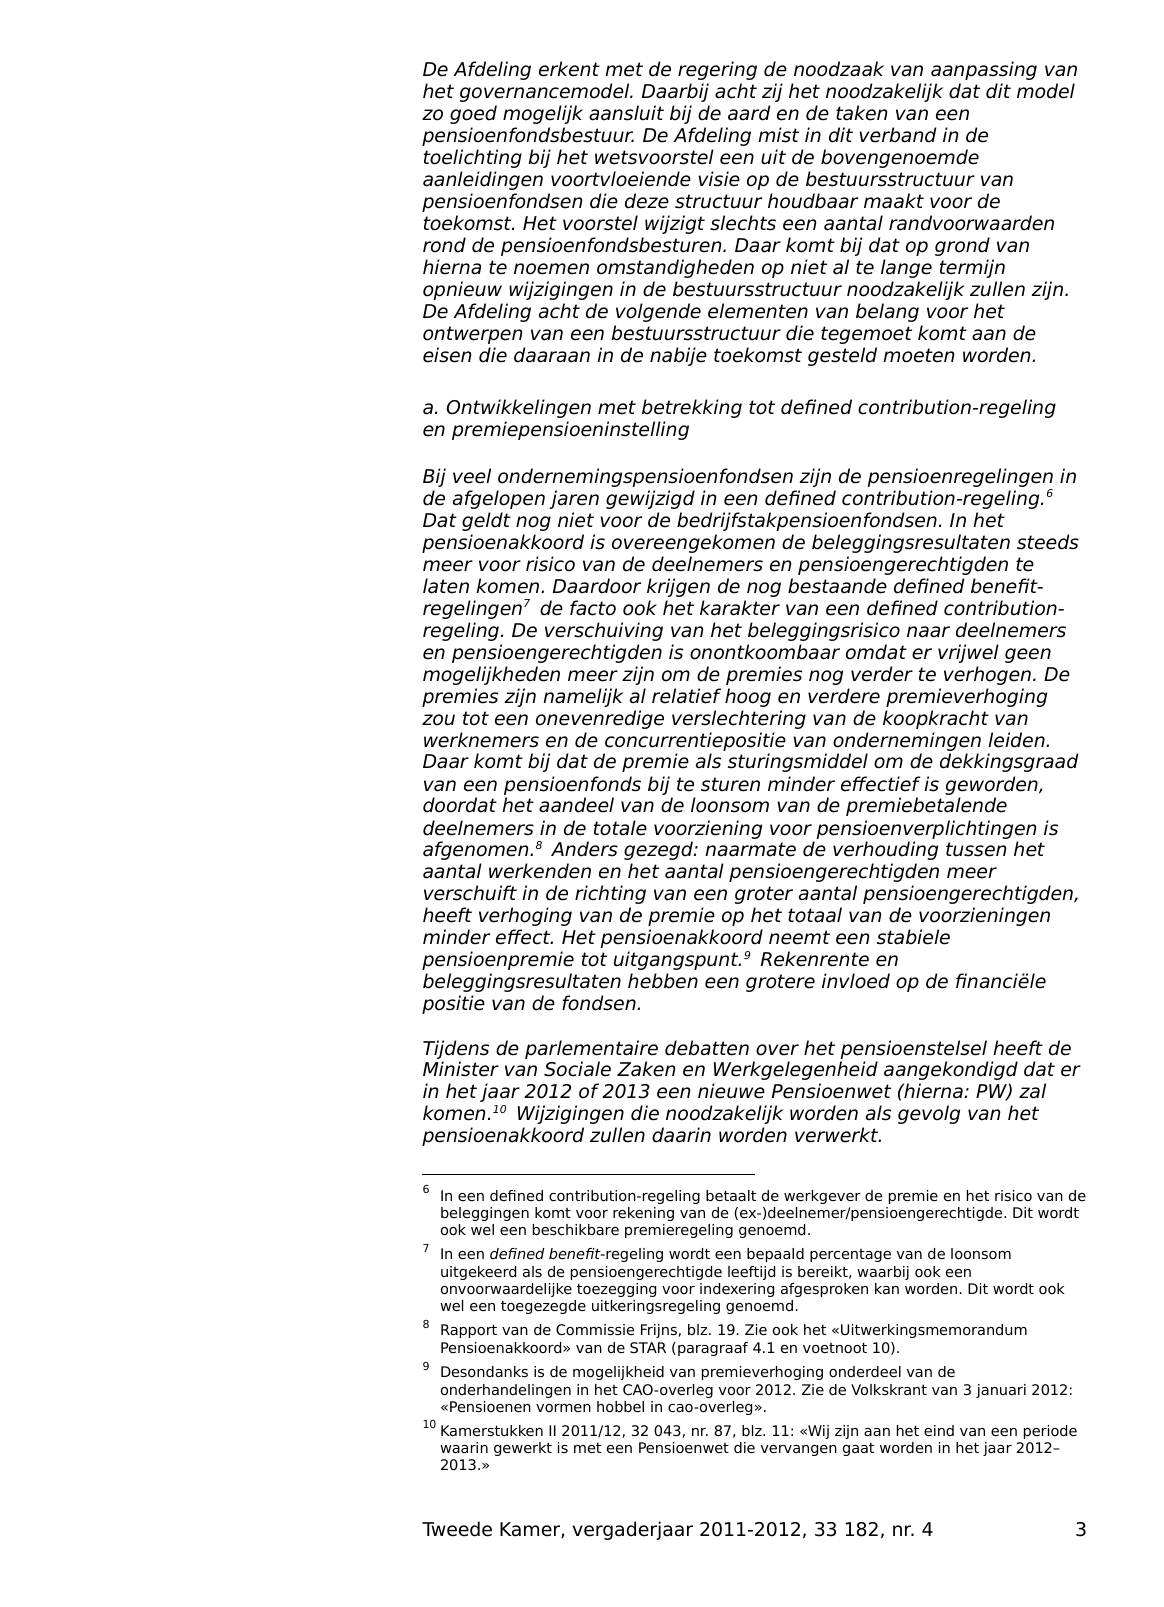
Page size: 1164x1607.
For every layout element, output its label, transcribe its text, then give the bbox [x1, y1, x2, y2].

text Bij veel ondernemingspensioenfondsen zijn de pensioenregelingen in de afgelopen jaren gewijzigd in een defined contribution-regeling. Dat geldt nog niet voor de bedrijfstakpensioenfondsen. In het pensioenakkoord is overeengekomen de beleggingsresultaten steeds meer voor risico van de deelnemers en pensioengerechtigden te laten komen. Daardoor krijgen de nog bestaande defined benefit-regelingen de facto ook het karakter van een defined contribution-regeling. De verschuiving van het beleggingsrisico naar deelnemers en pensioengerechtigden is onontkoombaar omdat er vrijwel geen mogelijkheden meer zijn om de premies nog verder te verhogen. De premies zijn namelijk al relatief hoog en verdere premieverhoging zou tot een onevenredige verslechtering van de koopkracht van werknemers en de concurrentiepositie van ondernemingen leiden. Daar komt bij dat de premie als sturingsmiddel om de dekkingsgraad van een pensioenfonds bij te sturen minder effectief is geworden, doordat het aandeel van de loonsom van de premiebetalende deelnemers in de totale voorziening voor pensioenverplichtingen is afgenomen. Anders gezegd: naarmate de verhouding tussen het aantal werkenden en het aantal pensioengerechtigden meer verschuift in de richting van een groter aantal pensioengerechtigden, heeft verhoging van de premie op het totaal van de voorzieningen minder effect. Het pensioenakkoord neemt een stabiele pensioenpremie tot uitgangspunt. Rekenrente en beleggingsresultaten hebben een grotere invloed op de financiële positie van de fondsen. [422, 466, 1087, 1015]
text In een defined contribution-regeling betaalt de werkgever de premie en het risico van de beleggingen komt voor rekening van de (ex-)deelnemer/pensioengerechtigde. Dit wordt ook wel een beschikbare premieregeling genoemd. [422, 1183, 1087, 1239]
subtitle a. Ontwikkelingen met betrekking tot defined contribution-regeling en premiepensioeninstelling [422, 397, 1087, 441]
text Tijdens de parlementaire debatten over het pensioenstelsel heeft de Minister van Sociale Zaken en Werkgelegenheid aangekondigd dat er in het jaar 2012 of 2013 een nieuwe Pensioenwet (hierna: PW) zal komen. Wijzigingen die noodzakelijk worden als gevolg van het pensioenakkoord zullen daarin worden verwerkt. [422, 1037, 1087, 1147]
text In een defined benefit-regeling wordt een bepaald percentage van de loonsom uitgekeerd als de pensioengerechtigde leeftijd is bereikt, waarbij ook een onvoorwaardelijke toezegging voor indexering afgesproken kan worden. Dit wordt ook wel een toegezegde uitkeringsregeling genoemd. [422, 1242, 1087, 1315]
text De Afdeling acht de volgende elementen van belang voor het ontwerpen van een bestuursstructuur die tegemoet komt aan de eisen die daaraan in de nabije toekomst gesteld moeten worden. [422, 301, 1087, 367]
text De Afdeling erkent met de regering de noodzaak van aanpassing van het governancemodel. Daarbij acht zij het noodzakelijk dat dit model zo goed mogelijk aansluit bij de aard en de taken van een pensioenfondsbestuur. De Afdeling mist in dit verband in de toelichting bij het wetsvoorstel een uit de bovengenoemde aanleidingen voortvloeiende visie op de bestuursstructuur van pensioenfondsen die deze structuur houdbaar maakt voor de toekomst. Het voorstel wijzigt slechts een aantal randvoorwaarden rond de pensioenfondsbesturen. Daar komt bij dat op grond van hierna te noemen omstandigheden op niet al te lange termijn opnieuw wijzigingen in de bestuursstructuur noodzakelijk zullen zijn. [422, 59, 1087, 301]
text Desondanks is de mogelijkheid van premieverhoging onderdeel van de onderhandelingen in het CAO-overleg voor 2012. Zie de Volkskrant van 3 januari 2012: «Pensioenen vormen hobbel in cao-overleg». [422, 1360, 1087, 1416]
text Kamerstukken II 2011/12, 32 043, nr. 87, blz. 11: «Wij zijn aan het eind van een periode waarin gewerkt is met een Pensioenwet die vervangen gaat worden in het jaar 2012–2013.» [422, 1418, 1087, 1474]
text Rapport van de Commissie Frijns, blz. 19. Zie ook het «Uitwerkingsmemorandum Pensioenakkoord» van de STAR (paragraaf 4.1 en voetnoot 10). [422, 1318, 1087, 1357]
